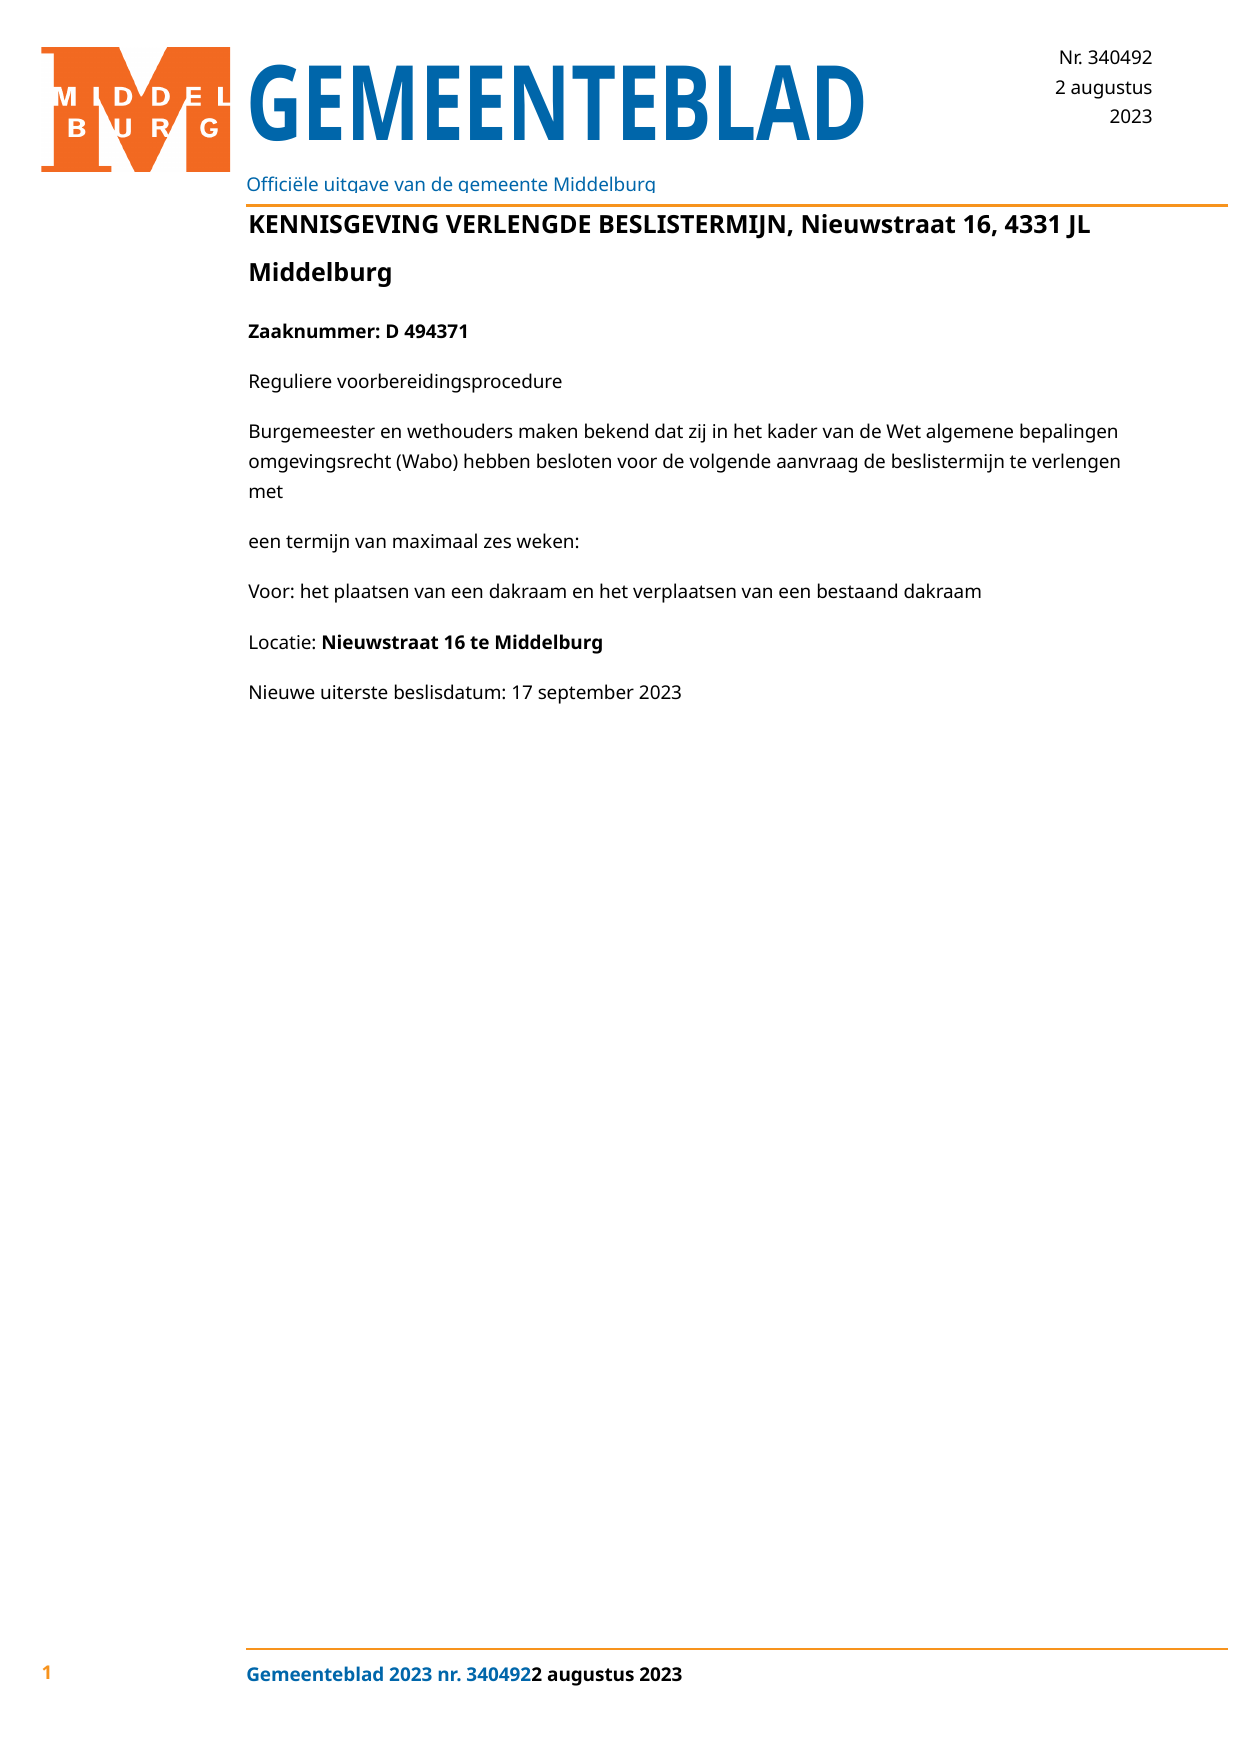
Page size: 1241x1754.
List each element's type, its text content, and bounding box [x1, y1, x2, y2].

text Zaaknummer: D 494371 [248, 318, 1152, 344]
text een termijn van maximaal zes weken: [248, 528, 1152, 554]
text KENNISGEVING VERLENGDE BESLISTERMIJN, Nieuwstraat 16, 4331 JL Middelburg [248, 207, 1152, 288]
text Locatie: Nieuwstraat 16 te Middelburg [248, 629, 1152, 655]
text Reguliere voorbereidingsprocedure [248, 368, 1152, 394]
text Nieuwe uiterste beslisdatum: 17 september 2023 [248, 679, 1152, 705]
text Burgemeester en wethouders maken bekend dat zij in het kader van de Wet algemene bepalingen omgevingsrecht (Wabo) hebben besloten voor de volgende aanvraag de beslistermijn te verlengen met [248, 419, 1152, 504]
picture [41, 47, 231, 172]
text Voor: het plaatsen van een dakraam en het verplaatsen van een bestaand dakraam [248, 579, 1152, 604]
